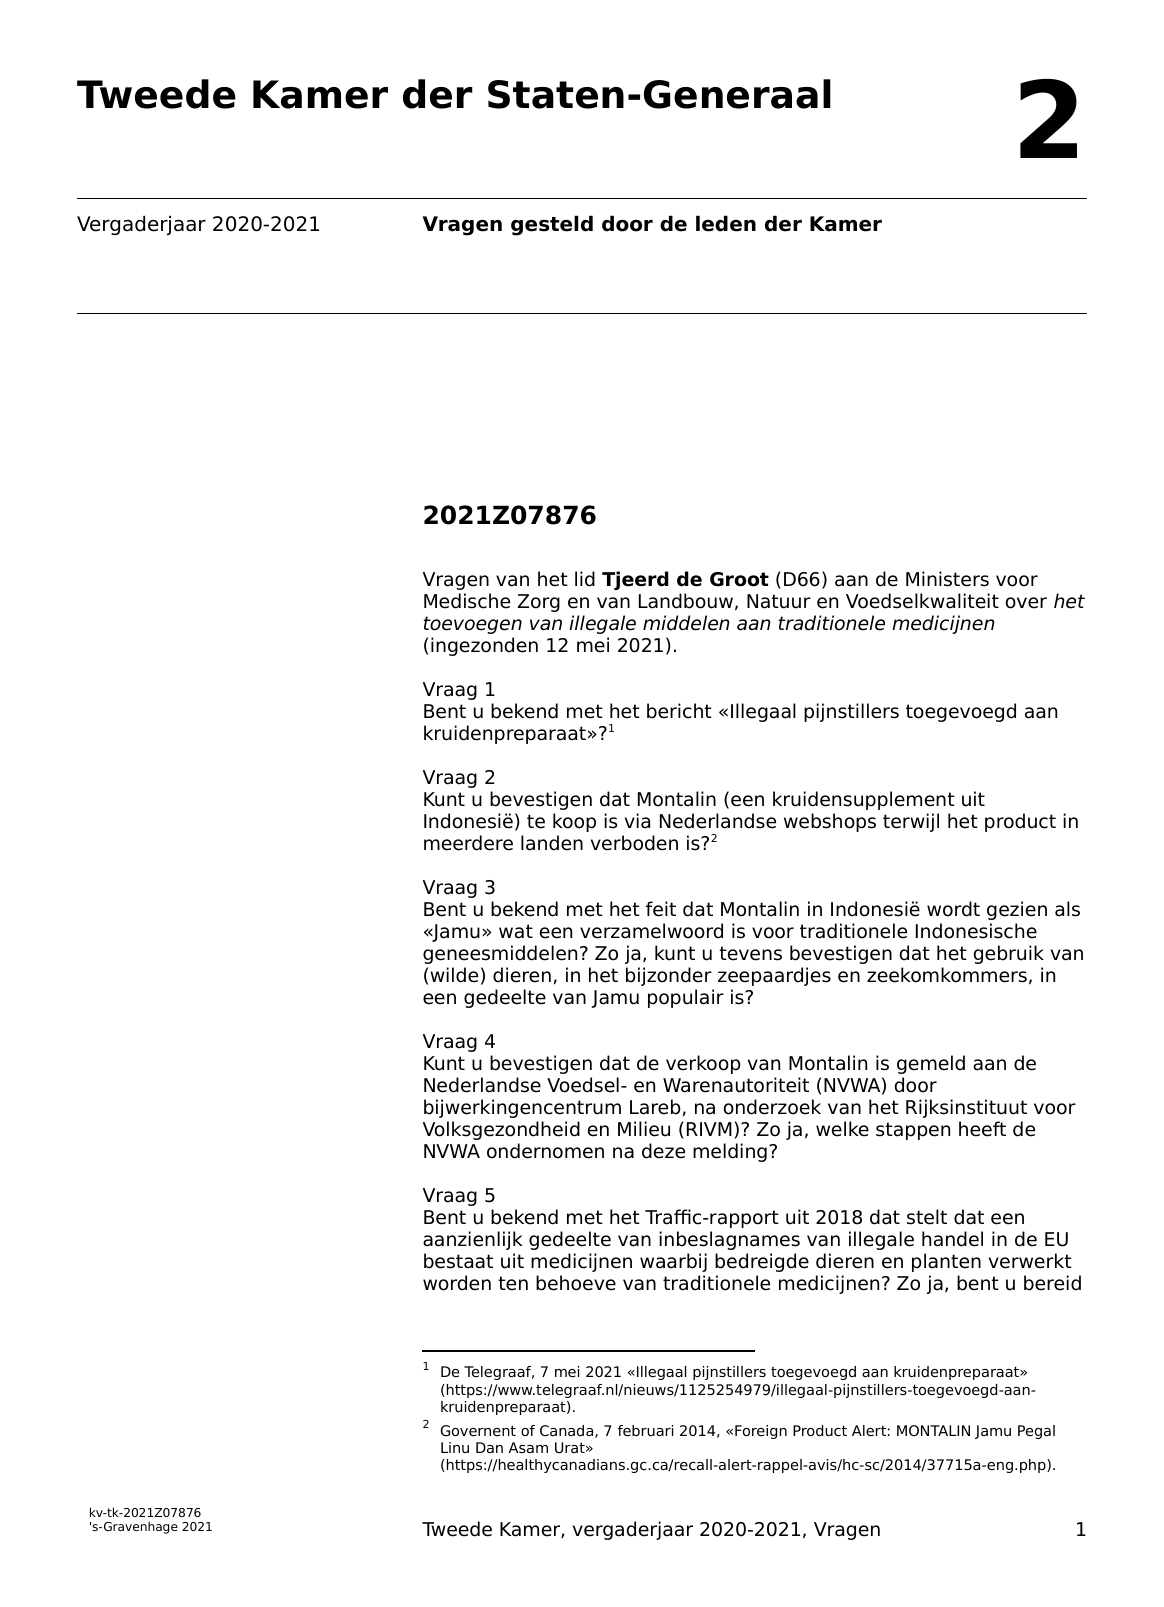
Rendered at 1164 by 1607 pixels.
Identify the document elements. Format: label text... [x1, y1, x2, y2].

text Bent u bekend met het feit dat Montalin in Indonesië wordt gezien als «Jamu» wat een verzamelwoord is voor traditionele Indonesische geneesmiddelen? Zo ja, kunt u tevens bevestigen dat het gebruik van (wilde) dieren, in het bijzonder zeepaardjes en zeekomkommers, in een gedeelte van Jamu populair is? [422, 899, 1087, 1009]
text Vraag 4 [422, 1031, 1087, 1053]
text kv-tk-2021Z07876 [88, 1506, 323, 1520]
text 2021Z07876 [422, 501, 1087, 531]
text Vraag 3 [422, 877, 1087, 899]
text De Telegraaf, 7 mei 2021 «Illegaal pijnstillers toegevoegd aan kruidenpreparaat» (https://www.telegraaf.nl/nieuws/1125254979/illegaal-pijnstillers-toegevoegd-aan-kruidenpreparaat). [422, 1360, 1087, 1416]
text Kunt u bevestigen dat de verkoop van Montalin is gemeld aan de Nederlandse Voedsel- en Warenautoriteit (NVWA) door bijwerkingencentrum Lareb, na onderzoek van het Rijksinstituut voor Volksgezondheid en Milieu (RIVM)? Zo ja, welke stappen heeft de NVWA ondernomen na deze melding? [422, 1053, 1087, 1163]
text Kunt u bevestigen dat Montalin (een kruidensupplement uit Indonesië) te koop is via Nederlandse webshops terwijl het product in meerdere landen verboden is? [422, 789, 1087, 855]
table_cell Vragen gesteld door de leden der Kamer [422, 199, 1087, 313]
table_header Tweede Kamer der Staten-Generaal [77, 59, 886, 198]
text Bent u bekend met het bericht «Illegaal pijnstillers toegevoegd aan kruidenpreparaat»? [422, 701, 1087, 745]
text Bent u bekend met het Traffic-rapport uit 2018 dat stelt dat een aanzienlijk gedeelte van inbeslagnames van illegale handel in de EU bestaat uit medicijnen waarbij bedreigde dieren en planten verwerkt worden ten behoeve van traditionele medicijnen? Zo ja, bent u bereid [422, 1207, 1087, 1295]
text Governent of Canada, 7 februari 2014, «Foreign Product Alert: MONTALIN Jamu Pegal Linu Dan Asam Urat» (https://healthycanadians.gc.ca/recall-alert-rappel-avis/hc-sc/2014/37715a-eng.php). [422, 1418, 1087, 1474]
text Vragen van het lid Tjeerd de Groot (D66) aan de Ministers voor Medische Zorg en van Landbouw, Natuur en Voedselkwaliteit over het toevoegen van illegale middelen aan traditionele medicijnen (ingezonden 12 mei 2021). [422, 569, 1087, 657]
text Vraag 2 [422, 767, 1087, 789]
text Vraag 5 [422, 1185, 1087, 1207]
text Vraag 1 [422, 679, 1087, 701]
table_header 2 [886, 59, 1087, 198]
table_cell Vergaderjaar 2020-2021 [77, 199, 422, 313]
text 's-Gravenhage 2021 [88, 1520, 323, 1534]
